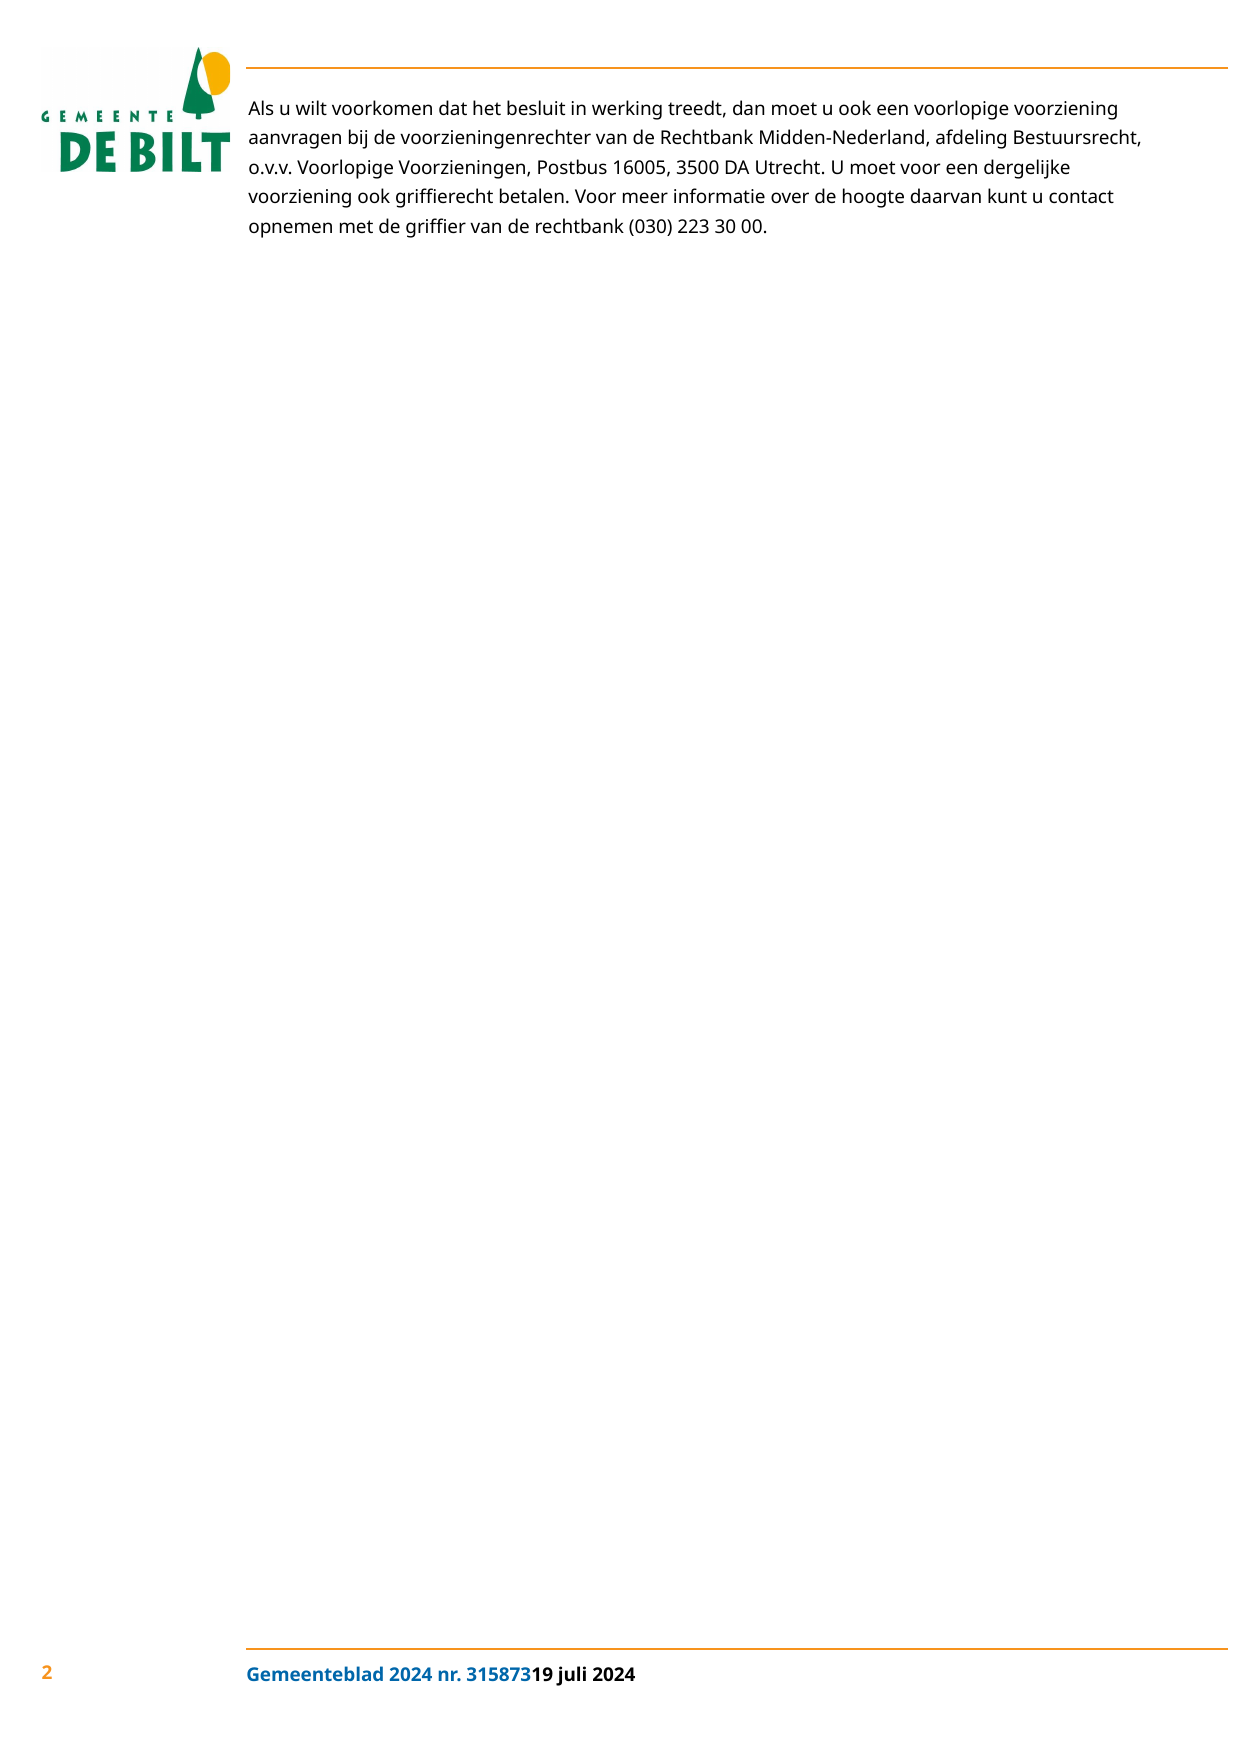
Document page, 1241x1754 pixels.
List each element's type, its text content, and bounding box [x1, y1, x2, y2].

text Als u wilt voorkomen dat het besluit in werking treedt, dan moet u ook een voorlopige voorziening aanvragen bij de voorzieningenrechter van de Rechtbank Midden-Nederland, afdeling Bestuursrecht, o.v.v. Voorlopige Voorzieningen, Postbus 16005, 3500 DA Utrecht. U moet voor een dergelijke voorziening ook griffierecht betalen. Voor meer informatie over de hoogte daarvan kunt u contact opnemen met de griffier van de rechtbank (030) 223 30 00. [248, 95, 1152, 239]
picture [41, 47, 231, 172]
